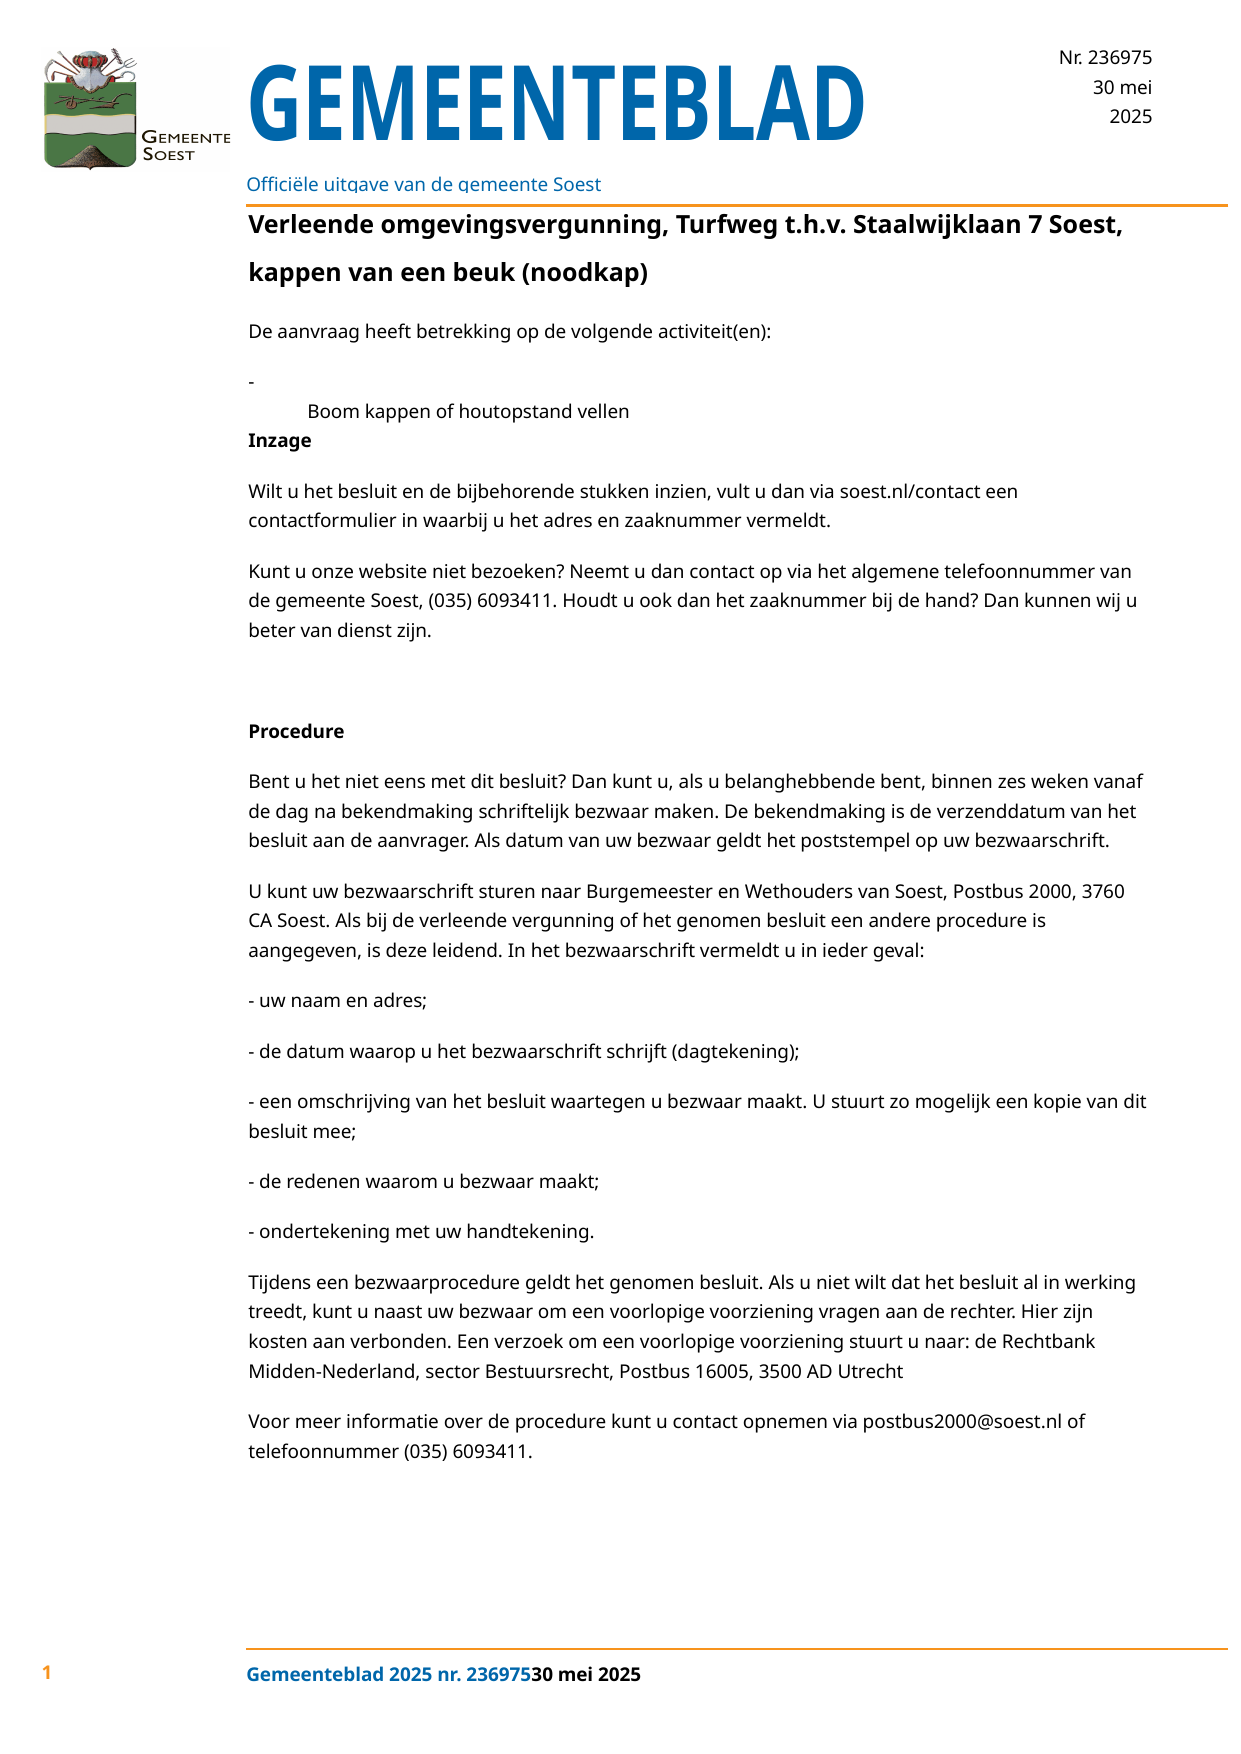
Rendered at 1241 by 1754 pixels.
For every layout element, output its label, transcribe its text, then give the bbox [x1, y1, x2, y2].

text - ondertekening met uw handtekening. [248, 1219, 1152, 1244]
text Wilt u het besluit en de bijbehorende stukken inzien, vult u dan via soest.nl/contact een contactformulier in waarbij u het adres en zaaknummer vermeldt. [248, 478, 1152, 533]
text Kunt u onze website niet bezoeken? Neemt u dan contact op via het algemene telefoonnummer van de gemeente Soest, (035) 6093411. Houdt u ook dan het zaaknummer bij de hand? Dan kunnen wij u beter van dienst zijn. [248, 558, 1152, 643]
list Boom kappen of houtopstand vellen [248, 398, 1152, 424]
text - de datum waarop u het bezwaarschrift schrijft (dagtekening); [248, 1038, 1152, 1064]
text Verleende omgevingsvergunning, Turfweg t.h.v. Staalwijklaan 7 Soest, kappen van een beuk (noodkap) [248, 207, 1152, 288]
text Bent u het niet eens met dit besluit? Dan kunt u, als u belanghebbende bent, binnen zes weken vanaf de dag na bekendmaking schriftelijk bezwaar maken. De bekendmaking is de verzenddatum van het besluit aan de aanvrager. Als datum van uw bezwaar geldt het poststempel op uw bezwaarschrift. [248, 768, 1152, 853]
text De aanvraag heeft betrekking op de volgende activiteit(en): [248, 318, 1152, 344]
text Tijdens een bezwaarprocedure geldt het genomen besluit. Als u niet wilt dat het besluit al in werking treedt, kunt u naast uw bezwaar om een voorlopige voorziening vragen aan de rechter. Hier zijn kosten aan verbonden. Een verzoek om een voorlopige voorziening stuurt u naar: de Rechtbank Midden-Nederland, sector Bestuursrecht, Postbus 16005, 3500 AD Utrecht [248, 1269, 1152, 1384]
picture [41, 47, 231, 172]
text - een omschrijving van het besluit waartegen u bezwaar maakt. U stuurt zo mogelijk een kopie van dit besluit mee; [248, 1088, 1152, 1144]
text U kunt uw bezwaarschrift sturen naar Burgemeester en Wethouders van Soest, Postbus 2000, 3760 CA Soest. Als bij de verleende vergunning of het genomen besluit een andere procedure is aangegeven, is deze leidend. In het bezwaarschrift vermeldt u in ieder geval: [248, 878, 1152, 963]
text - de redenen waarom u bezwaar maakt; [248, 1168, 1152, 1194]
text Inzage [248, 427, 1152, 453]
text Voor meer informatie over de procedure kunt u contact opnemen via postbus2000@soest.nl of telefoonnummer (035) 6093411. [248, 1408, 1152, 1464]
text - uw naam en adres; [248, 987, 1152, 1013]
text Procedure [248, 718, 1152, 744]
